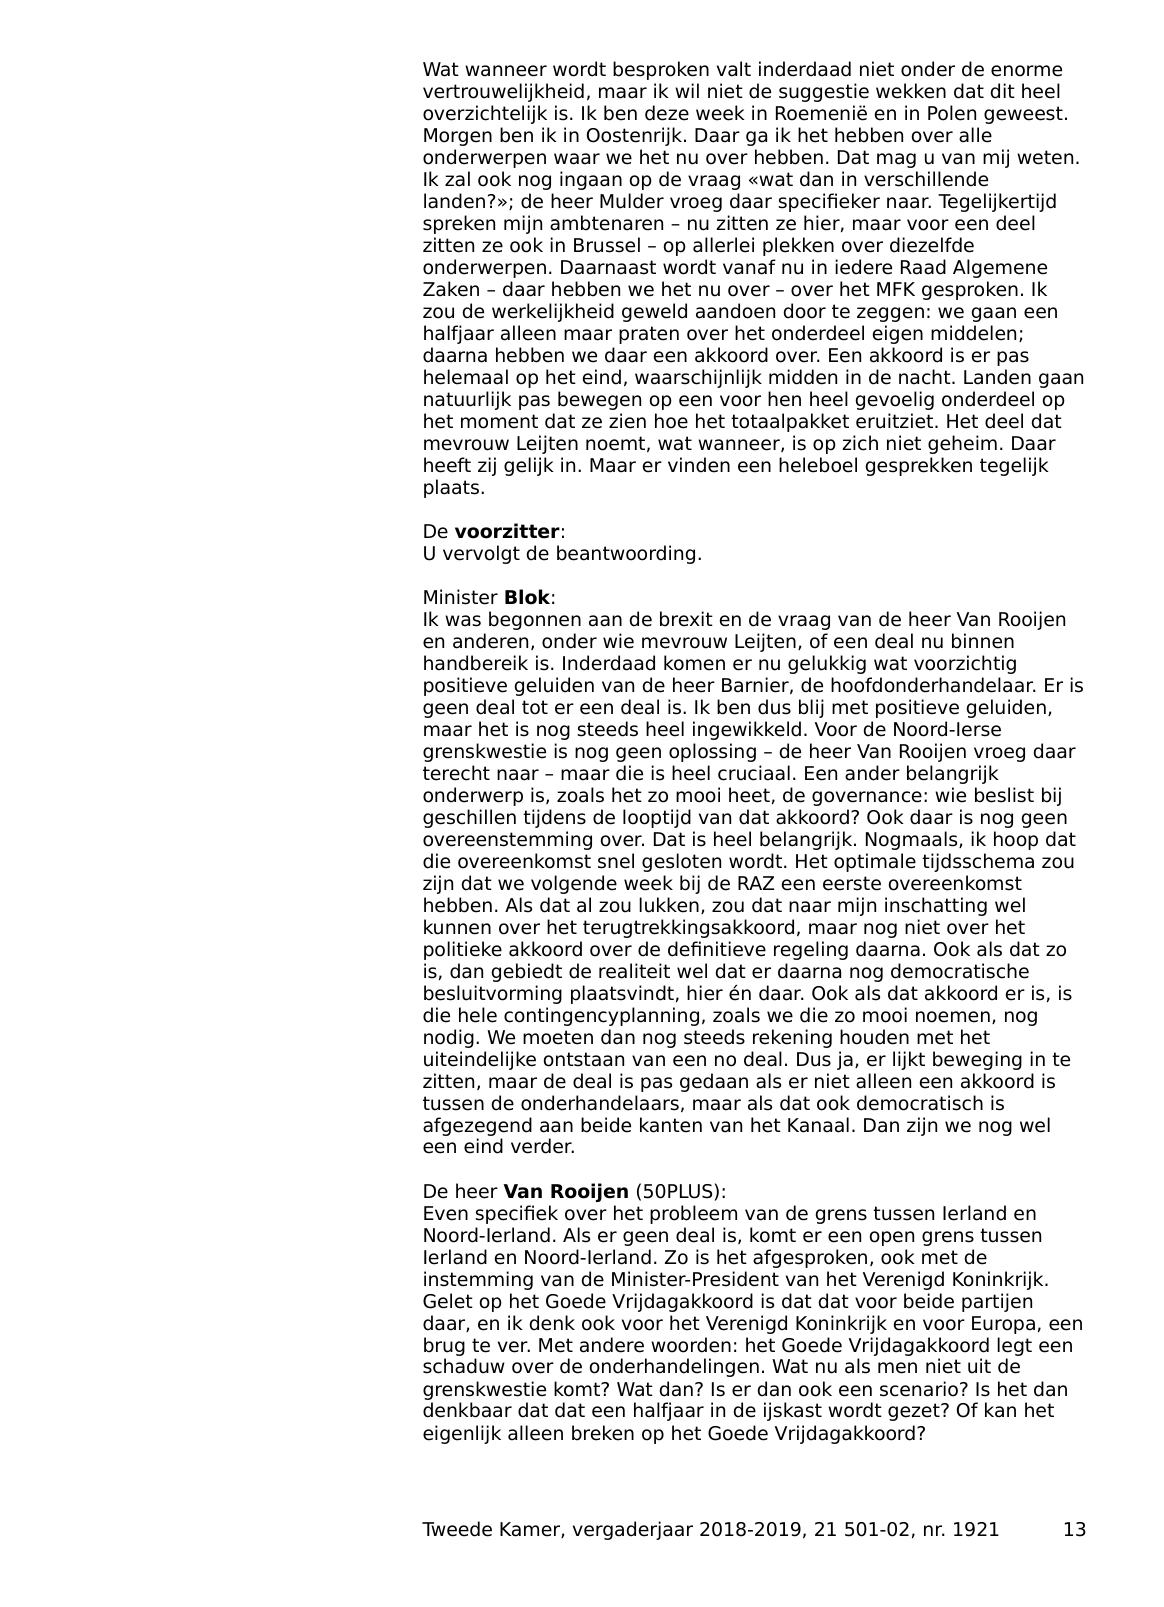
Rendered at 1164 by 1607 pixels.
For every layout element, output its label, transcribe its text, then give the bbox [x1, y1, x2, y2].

text Wat wanneer wordt besproken valt inderdaad niet onder de enorme vertrouwelijkheid, maar ik wil niet de suggestie wekken dat dit heel overzichtelijk is. Ik ben deze week in Roemenië en in Polen geweest. Morgen ben ik in Oostenrijk. Daar ga ik het hebben over alle onderwerpen waar we het nu over hebben. Dat mag u van mij weten. Ik zal ook nog ingaan op de vraag «wat dan in verschillende landen?»; de heer Mulder vroeg daar specifieker naar. Tegelijkertijd spreken mijn ambtenaren – nu zitten ze hier, maar voor een deel zitten ze ook in Brussel – op allerlei plekken over diezelfde onderwerpen. Daarnaast wordt vanaf nu in iedere Raad Algemene Zaken – daar hebben we het nu over – over het MFK gesproken. Ik zou de werkelijkheid geweld aandoen door te zeggen: we gaan een halfjaar alleen maar praten over het onderdeel eigen middelen; daarna hebben we daar een akkoord over. Een akkoord is er pas helemaal op het eind, waarschijnlijk midden in de nacht. Landen gaan natuurlijk pas bewegen op een voor hen heel gevoelig onderdeel op het moment dat ze zien hoe het totaalpakket eruitziet. Het deel dat mevrouw Leijten noemt, wat wanneer, is op zich niet geheim. Daar heeft zij gelijk in. Maar er vinden een heleboel gesprekken tegelijk plaats. [422, 59, 1087, 499]
text Even specifiek over het probleem van de grens tussen Ierland en Noord-Ierland. Als er geen deal is, komt er een open grens tussen Ierland en Noord-Ierland. Zo is het afgesproken, ook met de instemming van de Minister-President van het Verenigd Koninkrijk. Gelet op het Goede Vrijdagakkoord is dat dat voor beide partijen daar, en ik denk ook voor het Verenigd Koninkrijk en voor Europa, een brug te ver. Met andere woorden: het Goede Vrijdagakkoord legt een schaduw over de onderhandelingen. Wat nu als men niet uit de grenskwestie komt? Wat dan? Is er dan ook een scenario? Is het dan denkbaar dat dat een halfjaar in de ijskast wordt gezet? Of kan het eigenlijk alleen breken op het Goede Vrijdagakkoord? [422, 1203, 1087, 1444]
text De heer Van Rooijen (50PLUS): [422, 1181, 1087, 1203]
text Ik was begonnen aan de brexit en de vraag van de heer Van Rooijen en anderen, onder wie mevrouw Leijten, of een deal nu binnen handbereik is. Inderdaad komen er nu gelukkig wat voorzichtig positieve geluiden van de heer Barnier, de hoofdonderhandelaar. Er is geen deal tot er een deal is. Ik ben dus blij met positieve geluiden, maar het is nog steeds heel ingewikkeld. Voor de Noord-Ierse grenskwestie is nog geen oplossing – de heer Van Rooijen vroeg daar terecht naar – maar die is heel cruciaal. Een ander belangrijk onderwerp is, zoals het zo mooi heet, de governance: wie beslist bij geschillen tijdens de looptijd van dat akkoord? Ook daar is nog geen overeenstemming over. Dat is heel belangrijk. Nogmaals, ik hoop dat die overeenkomst snel gesloten wordt. Het optimale tijdsschema zou zijn dat we volgende week bij de RAZ een eerste overeenkomst hebben. Als dat al zou lukken, zou dat naar mijn inschatting wel kunnen over het terugtrekkingsakkoord, maar nog niet over het politieke akkoord over de definitieve regeling daarna. Ook als dat zo is, dan gebiedt de realiteit wel dat er daarna nog democratische besluitvorming plaatsvindt, hier én daar. Ook als dat akkoord er is, is die hele contingencyplanning, zoals we die zo mooi noemen, nog nodig. We moeten dan nog steeds rekening houden met het uiteindelijke ontstaan van een no deal. Dus ja, er lijkt beweging in te zitten, maar de deal is pas gedaan als er niet alleen een akkoord is tussen de onderhandelaars, maar als dat ook democratisch is afgezegend aan beide kanten van het Kanaal. Dan zijn we nog wel een eind verder. [422, 609, 1087, 1158]
text U vervolgt de beantwoording. [422, 543, 1087, 565]
text De voorzitter: [422, 521, 1087, 543]
text Minister Blok: [422, 587, 1087, 609]
